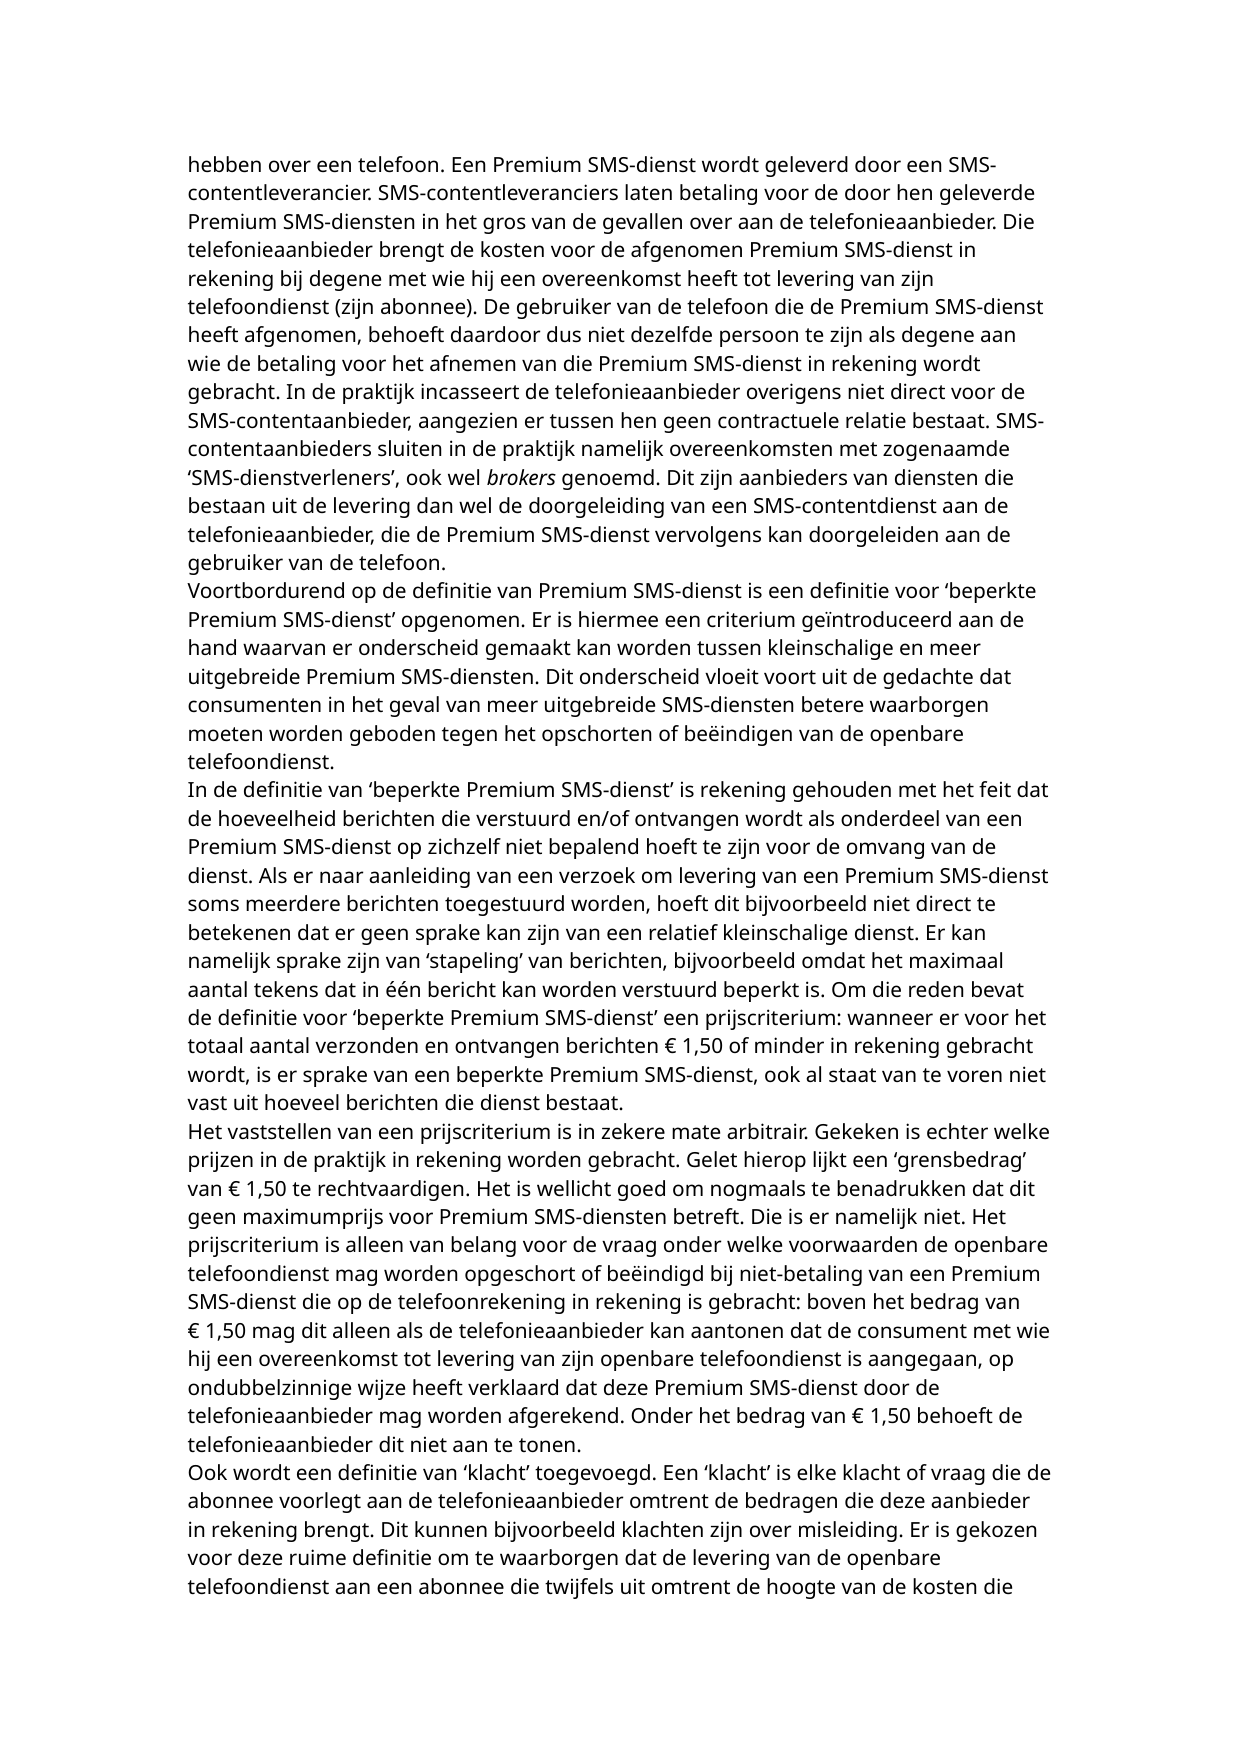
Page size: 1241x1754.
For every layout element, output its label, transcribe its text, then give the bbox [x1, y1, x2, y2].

text hebben over een telefoon. Een Premium SMS-dienst wordt geleverd door een SMS-contentleverancier. SMS-contentleveranciers laten betaling voor de door hen geleverde Premium SMS-diensten in het gros van de gevallen over aan de telefonieaanbieder. Die telefonieaanbieder brengt de kosten voor de afgenomen Premium SMS-dienst in rekening bij degene met wie hij een overeenkomst heeft tot levering van zijn telefoondienst (zijn abonnee). De gebruiker van de telefoon die de Premium SMS-dienst heeft afgenomen, behoeft daardoor dus niet dezelfde persoon te zijn als degene aan wie de betaling voor het afnemen van die Premium SMS-dienst in rekening wordt gebracht. In de praktijk incasseert de telefonieaanbieder overigens niet direct voor de SMS-contentaanbieder, aangezien er tussen hen geen contractuele relatie bestaat. SMS-contentaanbieders sluiten in de praktijk namelijk overeenkomsten met zogenaamde ‘SMS-dienstverleners’, ook wel brokers genoemd. Dit zijn aanbieders van diensten die bestaan uit de levering dan wel de doorgeleiding van een SMS-contentdienst aan de telefonieaanbieder, die de Premium SMS-dienst vervolgens kan doorgeleiden aan de gebruiker van de telefoon. [187, 150, 1053, 577]
text Voortbordurend op de definitie van Premium SMS-dienst is een definitie voor ‘beperkte Premium SMS-dienst’ opgenomen. Er is hiermee een criterium geïntroduceerd aan de hand waarvan er onderscheid gemaakt kan worden tussen kleinschalige en meer uitgebreide Premium SMS-diensten. Dit onderscheid vloeit voort uit de gedachte dat consumenten in het geval van meer uitgebreide SMS-diensten betere waarborgen moeten worden geboden tegen het opschorten of beëindigen van de openbare telefoondienst. [187, 577, 1053, 776]
text Ook wordt een definitie van ‘klacht’ toegevoegd. Een ‘klacht’ is elke klacht of vraag die de abonnee voorlegt aan de telefonieaanbieder omtrent de bedragen die deze aanbieder in rekening brengt. Dit kunnen bijvoorbeeld klachten zijn over misleiding. Er is gekozen voor deze ruime definitie om te waarborgen dat de levering van de openbare telefoondienst aan een abonnee die twijfels uit omtrent de hoogte van de kosten die [187, 1458, 1053, 1600]
text In de definitie van ‘beperkte Premium SMS-dienst’ is rekening gehouden met het feit dat de hoeveelheid berichten die verstuurd en/of ontvangen wordt als onderdeel van een Premium SMS-dienst op zichzelf niet bepalend hoeft te zijn voor de omvang van de dienst. Als er naar aanleiding van een verzoek om levering van een Premium SMS-dienst soms meerdere berichten toegestuurd worden, hoeft dit bijvoorbeeld niet direct te betekenen dat er geen sprake kan zijn van een relatief kleinschalige dienst. Er kan namelijk sprake zijn van ‘stapeling’ van berichten, bijvoorbeeld omdat het maximaal aantal tekens dat in één bericht kan worden verstuurd beperkt is. Om die reden bevat de definitie voor ‘beperkte Premium SMS-dienst’ een prijscriterium: wanneer er voor het totaal aantal verzonden en ontvangen berichten € 1,50 of minder in rekening gebracht wordt, is er sprake van een beperkte Premium SMS-dienst, ook al staat van te voren niet vast uit hoeveel berichten die dienst bestaat. [187, 776, 1053, 1117]
text Het vaststellen van een prijscriterium is in zekere mate arbitrair. Gekeken is echter welke prijzen in de praktijk in rekening worden gebracht. Gelet hierop lijkt een ‘grensbedrag’ van € 1,50 te rechtvaardigen. Het is wellicht goed om nogmaals te benadrukken dat dit geen maximumprijs voor Premium SMS-diensten betreft. Die is er namelijk niet. Het prijscriterium is alleen van belang voor de vraag onder welke voorwaarden de openbare telefoondienst mag worden opgeschort of beëindigd bij niet-betaling van een Premium SMS-dienst die op de telefoonrekening in rekening is gebracht: boven het bedrag van € 1,50 mag dit alleen als de telefonieaanbieder kan aantonen dat de consument met wie hij een overeenkomst tot levering van zijn openbare telefoondienst is aangegaan, op ondubbelzinnige wijze heeft verklaard dat deze Premium SMS-dienst door de telefonieaanbieder mag worden afgerekend. Onder het bedrag van € 1,50 behoeft de telefonieaanbieder dit niet aan te tonen. [187, 1117, 1053, 1458]
